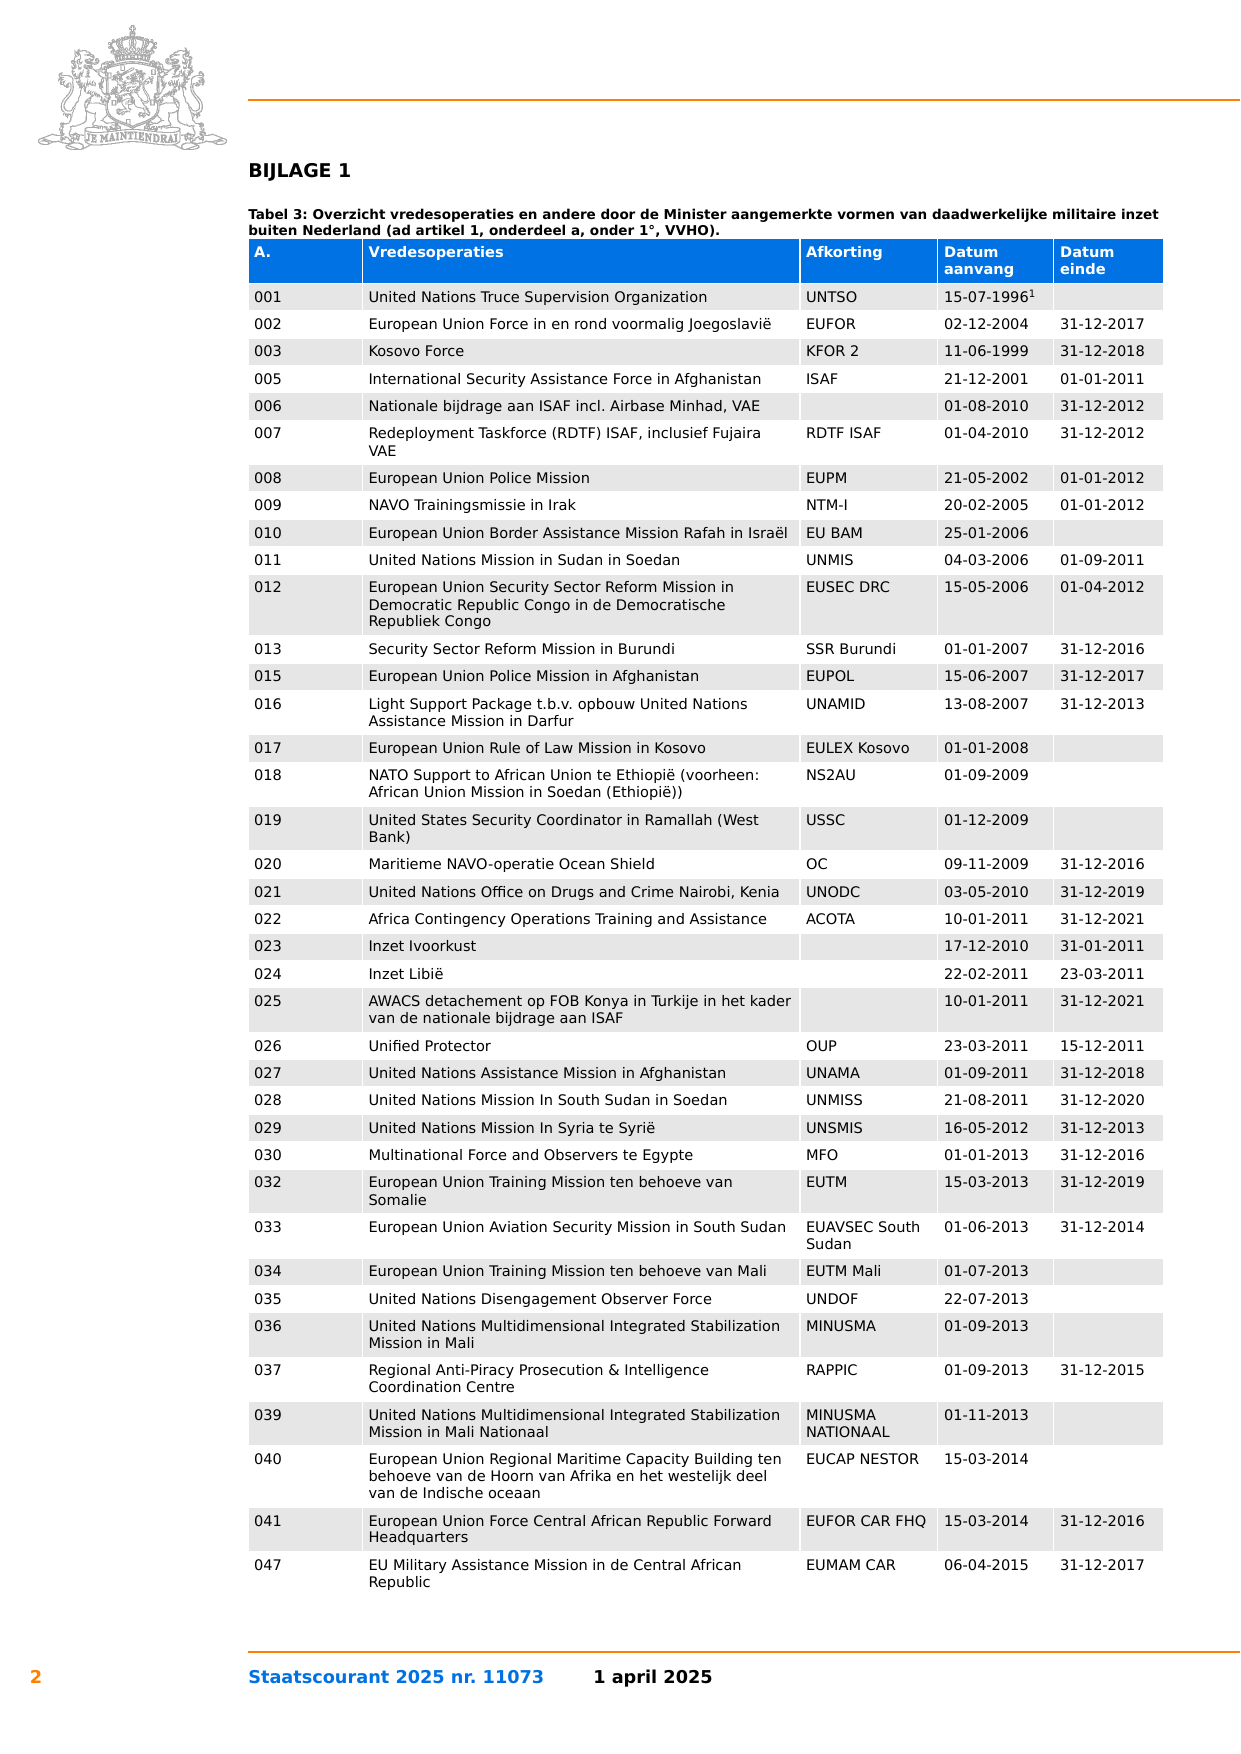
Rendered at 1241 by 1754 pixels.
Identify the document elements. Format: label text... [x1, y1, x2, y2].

subtitle BIJLAGE 1 [248, 160, 1163, 182]
table_cell United Nations Mission In Syria te Syrië [363, 1115, 799, 1141]
table_cell 21-05-2002 [938, 465, 1053, 491]
table_cell [1054, 1402, 1163, 1445]
table_cell 011 [249, 547, 362, 574]
table_cell 01-09-2013 [938, 1358, 1053, 1401]
table_cell United Nations Mission In South Sudan in Soedan [363, 1088, 799, 1114]
table_cell 31-12-2017 [1054, 311, 1163, 337]
table_cell RAPPIC [801, 1358, 937, 1401]
table_cell 002 [249, 311, 362, 337]
table_cell Datum einde [1054, 239, 1163, 283]
table_cell European Union Police Mission in Afghanistan [363, 664, 799, 690]
table_cell Afkorting [801, 239, 937, 283]
table_cell Datum aanvang [938, 239, 1053, 283]
table_cell 024 [249, 961, 362, 987]
table_cell Nationale bijdrage aan ISAF incl. Airbase Minhad, VAE [363, 393, 799, 420]
table_cell [1054, 1313, 1163, 1357]
table_cell 001 [249, 284, 362, 310]
table_cell SSR Burundi [801, 636, 937, 662]
table_cell 02-12-2004 [938, 311, 1053, 337]
table_cell 010 [249, 520, 362, 546]
table_cell [1054, 1286, 1163, 1312]
table_cell 10-01-2011 [938, 988, 1053, 1032]
table_cell 01-01-2008 [938, 735, 1053, 762]
table_cell UNAMID [801, 691, 937, 734]
table_cell NTM-I [801, 493, 937, 519]
table_cell [1054, 520, 1163, 546]
table_cell 023 [249, 934, 362, 960]
table_cell 035 [249, 1286, 362, 1312]
table_cell EUFOR CAR FHQ [801, 1508, 937, 1551]
table_cell 22-02-2011 [938, 961, 1053, 987]
table_cell 09-11-2009 [938, 851, 1053, 878]
table_cell 040 [249, 1446, 362, 1507]
table_cell 16-05-2012 [938, 1115, 1053, 1141]
table_cell 31-12-2018 [1054, 1060, 1163, 1086]
table_cell European Union Training Mission ten behoeve van Mali [363, 1259, 799, 1285]
table_cell 15-06-2007 [938, 664, 1053, 690]
table_cell EULEX Kosovo [801, 735, 937, 762]
table_cell EUPOL [801, 664, 937, 690]
table_cell 20-02-2005 [938, 493, 1053, 519]
table_cell 016 [249, 691, 362, 734]
table_cell 21-08-2011 [938, 1088, 1053, 1114]
table_header Tabel 3: Overzicht vredesoperaties en andere door de Minister aangemerkte vormen van daadwerkelijke militaire inzet buiten Nederland (ad artikel 1, onderdeel a, onder 1°, VVHO). [248, 207, 1163, 238]
table_cell 31-12-2019 [1054, 879, 1163, 905]
table_cell European Union Police Mission [363, 465, 799, 491]
table_cell 01-01-2012 [1054, 493, 1163, 519]
table_cell KFOR 2 [801, 339, 937, 365]
picture [38, 25, 227, 150]
table_cell 31-12-2016 [1054, 1508, 1163, 1551]
table_cell 018 [249, 763, 362, 806]
table_cell [1054, 1259, 1163, 1285]
table_cell 21-12-2001 [938, 366, 1053, 392]
table_cell 01-01-2007 [938, 636, 1053, 662]
table_cell European Union Regional Maritime Capacity Building ten behoeve van de Hoorn van Afrika en het westelijk deel van de Indische oceaan [363, 1446, 799, 1507]
table_cell NS2AU [801, 763, 937, 806]
table_cell 17-12-2010 [938, 934, 1053, 960]
table_cell United Nations Multidimensional Integrated Stabilization Mission in Mali [363, 1313, 799, 1357]
table_cell EU BAM [801, 520, 937, 546]
table_cell [1054, 1446, 1163, 1507]
table_cell 037 [249, 1358, 362, 1401]
table_cell 030 [249, 1142, 362, 1169]
table_cell 01-09-2009 [938, 763, 1053, 806]
table_cell 020 [249, 851, 362, 878]
table_cell International Security Assistance Force in Afghanistan [363, 366, 799, 392]
table_cell 033 [249, 1214, 362, 1257]
table_cell Maritieme NAVO-operatie Ocean Shield [363, 851, 799, 878]
table_cell [1054, 735, 1163, 762]
table_cell 039 [249, 1402, 362, 1445]
table_cell AWACS detachement op FOB Konya in Turkije in het kader van de nationale bijdrage aan ISAF [363, 988, 799, 1032]
table_cell United Nations Truce Supervision Organization [363, 284, 799, 310]
table_cell 013 [249, 636, 362, 662]
table_cell 31-12-2016 [1054, 851, 1163, 878]
table_cell A. [249, 239, 362, 283]
table_cell [1054, 284, 1163, 310]
table_cell UNDOF [801, 1286, 937, 1312]
table_cell UNAMA [801, 1060, 937, 1086]
table_cell 01-01-2011 [1054, 366, 1163, 392]
table_cell NATO Support to African Union te Ethiopië (voorheen: African Union Mission in Soedan (Ethiopië)) [363, 763, 799, 806]
table_cell UNODC [801, 879, 937, 905]
table_cell United Nations Disengagement Observer Force [363, 1286, 799, 1312]
table_cell OUP [801, 1033, 937, 1059]
table_cell 13-08-2007 [938, 691, 1053, 734]
table_cell 31-12-2017 [1054, 1552, 1163, 1595]
table_cell European Union Training Mission ten behoeve van Somalie [363, 1170, 799, 1213]
table_cell European Union Rule of Law Mission in Kosovo [363, 735, 799, 762]
table_cell Multinational Force and Observers te Egypte [363, 1142, 799, 1169]
table_cell 15-12-2011 [1054, 1033, 1163, 1059]
table_cell 01-08-2010 [938, 393, 1053, 420]
table_cell 15-03-2013 [938, 1170, 1053, 1213]
table_cell 01-11-2013 [938, 1402, 1053, 1445]
table_cell 25-01-2006 [938, 520, 1053, 546]
table_cell 009 [249, 493, 362, 519]
table_cell 03-05-2010 [938, 879, 1053, 905]
table_cell European Union Border Assistance Mission Rafah in Israël [363, 520, 799, 546]
table_cell EUCAP NESTOR [801, 1446, 937, 1507]
table_cell 01-04-2012 [1054, 575, 1163, 635]
table_cell Vredesoperaties [363, 239, 799, 283]
table_cell 10-01-2011 [938, 906, 1053, 932]
table_cell 041 [249, 1508, 362, 1551]
table_cell Africa Contingency Operations Training and Assistance [363, 906, 799, 932]
table_cell OC [801, 851, 937, 878]
table_cell European Union Force Central African Republic Forward Headquarters [363, 1508, 799, 1551]
table_cell 003 [249, 339, 362, 365]
table_cell 15-03-2014 [938, 1508, 1053, 1551]
table_cell UNMISS [801, 1088, 937, 1114]
table_cell Kosovo Force [363, 339, 799, 365]
table_cell 11-06-1999 [938, 339, 1053, 365]
table_cell 01-12-2009 [938, 807, 1053, 850]
table_cell [801, 393, 937, 420]
table_cell UNTSO [801, 284, 937, 310]
table_cell 015 [249, 664, 362, 690]
table_cell 31-12-2013 [1054, 691, 1163, 734]
table_cell 007 [249, 421, 362, 464]
table_cell 31-12-2017 [1054, 664, 1163, 690]
table_cell 01-09-2011 [938, 1060, 1053, 1086]
table_cell MFO [801, 1142, 937, 1169]
table_cell 029 [249, 1115, 362, 1141]
table_cell EUFOR [801, 311, 937, 337]
table_cell 01-09-2011 [1054, 547, 1163, 574]
table_cell [1054, 807, 1163, 850]
table_cell 017 [249, 735, 362, 762]
table_cell 31-12-2020 [1054, 1088, 1163, 1114]
table_cell Inzet Ivoorkust [363, 934, 799, 960]
table_cell 31-01-2011 [1054, 934, 1163, 960]
table_cell 31-12-2012 [1054, 393, 1163, 420]
table_cell 31-12-2021 [1054, 988, 1163, 1032]
table_cell 31-12-2014 [1054, 1214, 1163, 1257]
table_cell 01-06-2013 [938, 1214, 1053, 1257]
table_cell 036 [249, 1313, 362, 1357]
table_cell Inzet Libië [363, 961, 799, 987]
table_cell United Nations Mission in Sudan in Soedan [363, 547, 799, 574]
table_cell EUSEC DRC [801, 575, 937, 635]
table_cell 31-12-2015 [1054, 1358, 1163, 1401]
table_cell ISAF [801, 366, 937, 392]
table_cell 022 [249, 906, 362, 932]
table_cell Light Support Package t.b.v. opbouw United Nations Assistance Mission in Darfur [363, 691, 799, 734]
table_cell Security Sector Reform Mission in Burundi [363, 636, 799, 662]
table_cell 01-07-2013 [938, 1259, 1053, 1285]
table_cell United Nations Office on Drugs and Crime Nairobi, Kenia [363, 879, 799, 905]
table_cell United Nations Assistance Mission in Afghanistan [363, 1060, 799, 1086]
table_cell 028 [249, 1088, 362, 1114]
table_cell [801, 988, 937, 1032]
table_cell 032 [249, 1170, 362, 1213]
table_cell 047 [249, 1552, 362, 1595]
table_cell 01-04-2010 [938, 421, 1053, 464]
table_cell 23-03-2011 [1054, 961, 1163, 987]
table_cell 04-03-2006 [938, 547, 1053, 574]
table_cell 027 [249, 1060, 362, 1086]
table_cell EUAVSEC South Sudan [801, 1214, 937, 1257]
table_cell 15-03-2014 [938, 1446, 1053, 1507]
table_cell UNSMIS [801, 1115, 937, 1141]
table_cell 15-07-19961 [938, 284, 1053, 310]
table_cell MINUSMA [801, 1313, 937, 1357]
table_cell 31-12-2013 [1054, 1115, 1163, 1141]
table_cell Regional Anti-Piracy Prosecution & Intelligence Coordination Centre [363, 1358, 799, 1401]
table_cell 31-12-2019 [1054, 1170, 1163, 1213]
table_cell 01-01-2013 [938, 1142, 1053, 1169]
table_cell USSC [801, 807, 937, 850]
table_cell 31-12-2021 [1054, 906, 1163, 932]
table_cell [801, 934, 937, 960]
table_cell 005 [249, 366, 362, 392]
table_cell 31-12-2018 [1054, 339, 1163, 365]
table_cell 026 [249, 1033, 362, 1059]
table_cell 01-01-2012 [1054, 465, 1163, 491]
table_cell 025 [249, 988, 362, 1032]
table_cell UNMIS [801, 547, 937, 574]
table_cell 012 [249, 575, 362, 635]
table_cell 31-12-2016 [1054, 1142, 1163, 1169]
table_cell Redeployment Taskforce (RDTF) ISAF, inclusief Fujaira VAE [363, 421, 799, 464]
table_cell Unified Protector [363, 1033, 799, 1059]
table_cell 22-07-2013 [938, 1286, 1053, 1312]
table_cell European Union Security Sector Reform Mission in Democratic Republic Congo in de Democratische Republiek Congo [363, 575, 799, 635]
table_cell 06-04-2015 [938, 1552, 1053, 1595]
table_cell 021 [249, 879, 362, 905]
table_cell NAVO Trainingsmissie in Irak [363, 493, 799, 519]
table_cell [801, 961, 937, 987]
table_cell EUMAM CAR [801, 1552, 937, 1595]
table_cell European Union Force in en rond voormalig Joegoslavië [363, 311, 799, 337]
table_cell [1054, 763, 1163, 806]
table_cell EUTM [801, 1170, 937, 1213]
table_cell EU Military Assistance Mission in de Central African Republic [363, 1552, 799, 1595]
table_cell EUPM [801, 465, 937, 491]
table_cell 006 [249, 393, 362, 420]
table_cell MINUSMA NATIONAAL [801, 1402, 937, 1445]
table_cell 034 [249, 1259, 362, 1285]
table_cell 01-09-2013 [938, 1313, 1053, 1357]
table_cell 019 [249, 807, 362, 850]
table_cell RDTF ISAF [801, 421, 937, 464]
table_cell 31-12-2012 [1054, 421, 1163, 464]
table_cell European Union Aviation Security Mission in South Sudan [363, 1214, 799, 1257]
table_cell 15-05-2006 [938, 575, 1053, 635]
table_cell EUTM Mali [801, 1259, 937, 1285]
table_cell 008 [249, 465, 362, 491]
table_cell 31-12-2016 [1054, 636, 1163, 662]
table_cell ACOTA [801, 906, 937, 932]
table_cell United States Security Coordinator in Ramallah (West Bank) [363, 807, 799, 850]
table_cell United Nations Multidimensional Integrated Stabilization Mission in Mali Nationaal [363, 1402, 799, 1445]
table_cell 23-03-2011 [938, 1033, 1053, 1059]
